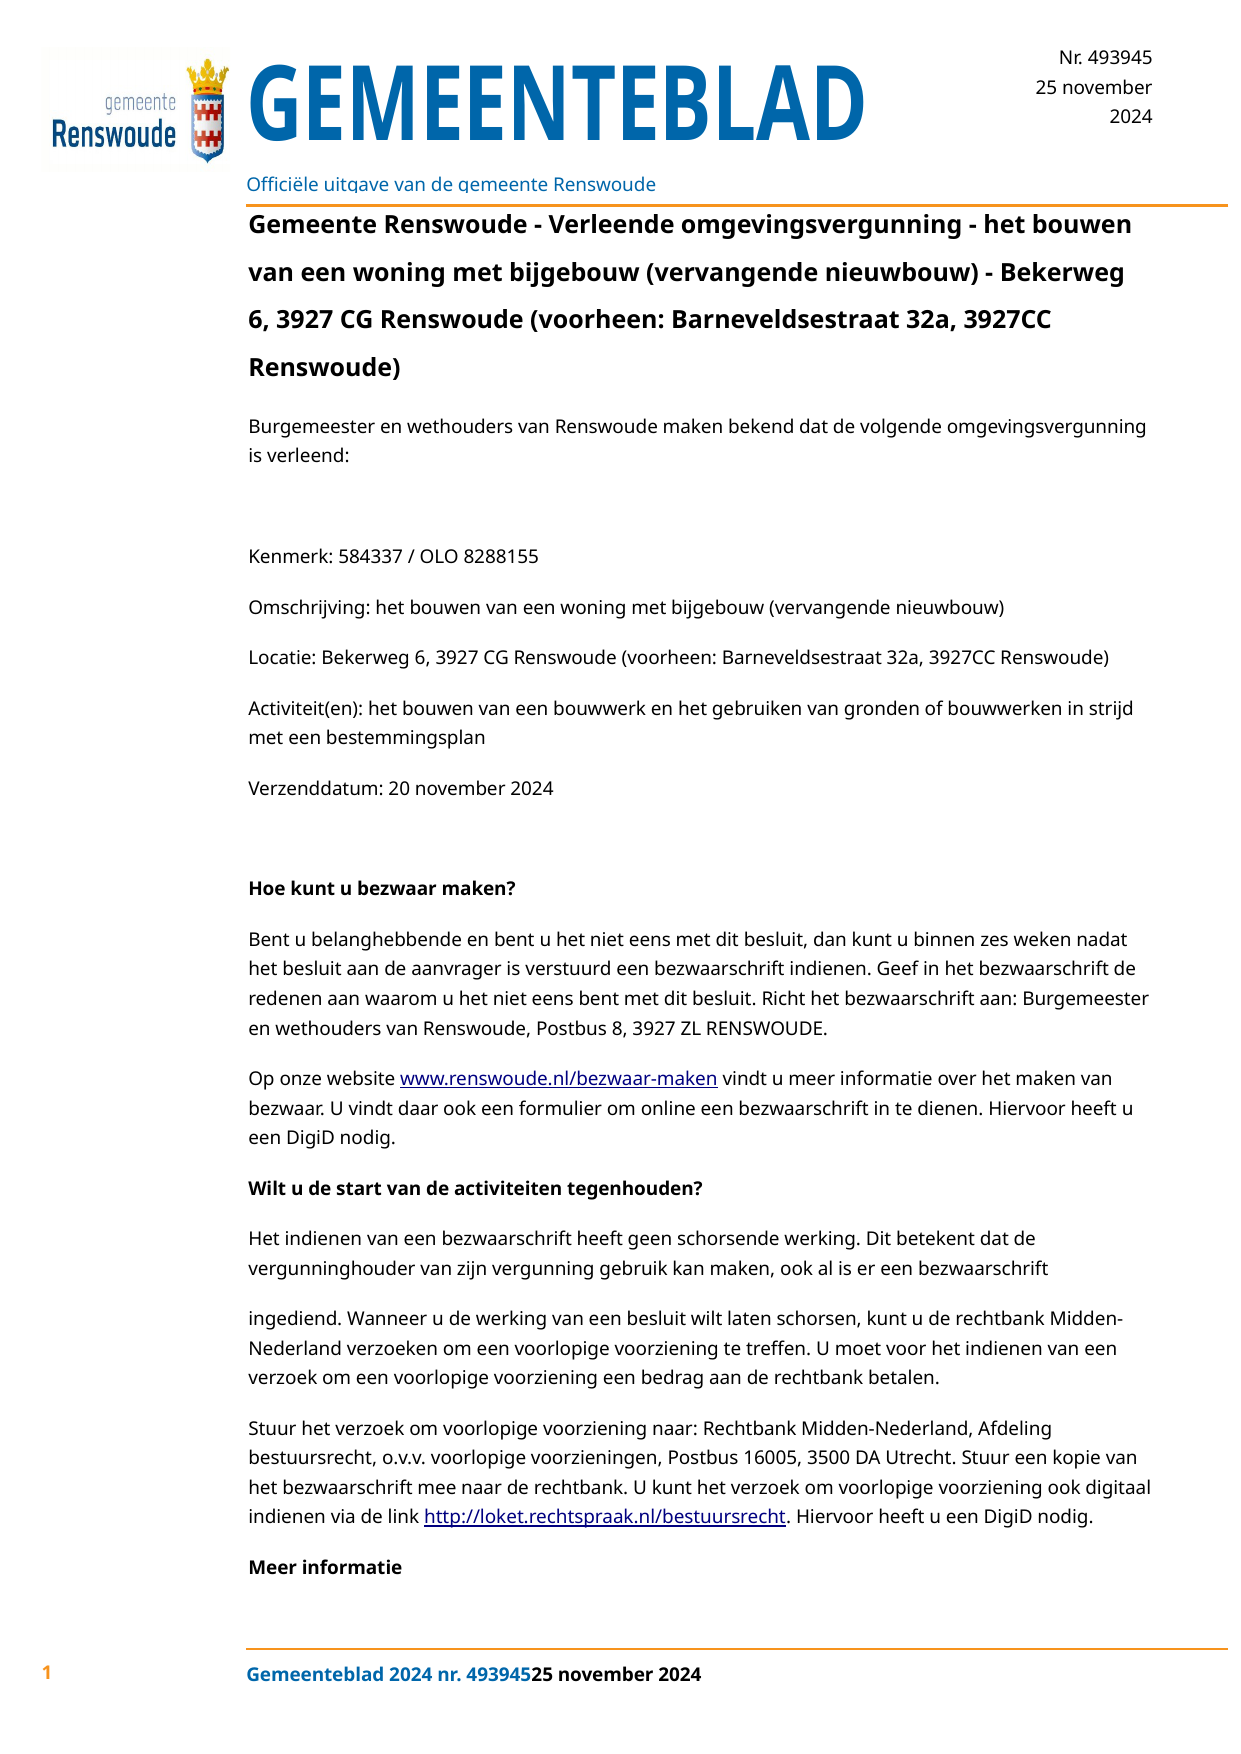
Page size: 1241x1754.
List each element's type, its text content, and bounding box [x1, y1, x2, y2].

text Omschrijving: het bouwen van een woning met bijgebouw (vervangende nieuwbouw) [248, 594, 1152, 620]
text Gemeente Renswoude - Verleende omgevingsvergunning - het bouwen van een woning met bijgebouw (vervangende nieuwbouw) - Bekerweg 6, 3927 CG Renswoude (voorheen: Barneveldsestraat 32a, 3927CC Renswoude) [248, 207, 1152, 384]
text ingediend. Wanneer u de werking van een besluit wilt laten schorsen, kunt u de rechtbank Midden-Nederland verzoeken om een voorlopige voorziening te treffen. U moet voor het indienen van een verzoek om een voorlopige voorziening een bedrag aan de rechtbank betalen. [248, 1305, 1152, 1390]
text Wilt u de start van de activiteiten tegenhouden? [248, 1175, 1152, 1201]
text Hoe kunt u bezwaar maken? [248, 876, 1152, 901]
text Kenmerk: 584337 / OLO 8288155 [248, 543, 1152, 569]
text Verzenddatum: 20 november 2024 [248, 775, 1152, 801]
text Activiteit(en): het bouwen van een bouwwerk en het gebruiken van gronden of bouwwerken in strijd met een bestemmingsplan [248, 695, 1152, 750]
picture [41, 47, 231, 172]
text Meer informatie [248, 1554, 1152, 1580]
text Op onze website www.renswoude.nl/bezwaar-maken vindt u meer informatie over het maken van bezwaar. U vindt daar ook een formulier om online een bezwaarschrift in te dienen. Hiervoor heeft u een DigiD nodig. [248, 1065, 1152, 1150]
text Het indienen van een bezwaarschrift heeft geen schorsende werking. Dit betekent dat de vergunninghouder van zijn vergunning gebruik kan maken, ook al is er een bezwaarschrift [248, 1225, 1152, 1281]
text Locatie: Bekerweg 6, 3927 CG Renswoude (voorheen: Barneveldsestraat 32a, 3927CC Renswoude) [248, 644, 1152, 670]
text Stuur het verzoek om voorlopige voorziening naar: Rechtbank Midden-Nederland, Afdeling bestuursrecht, o.v.v. voorlopige voorzieningen, Postbus 16005, 3500 DA Utrecht. Stuur een kopie van het bezwaarschrift mee naar de rechtbank. U kunt het verzoek om voorlopige voorziening ook digitaal indienen via de link http://loket.rechtspraak.nl/bestuursrecht. Hiervoor heeft u een DigiD nodig. [248, 1415, 1152, 1529]
text Burgemeester en wethouders van Renswoude maken bekend dat de volgende omgevingsvergunning is verleend: [248, 413, 1152, 468]
text Bent u belanghebbende en bent u het niet eens met dit besluit, dan kunt u binnen zes weken nadat het besluit aan de aanvrager is verstuurd een bezwaarschrift indienen. Geef in het bezwaarschrift de redenen aan waarom u het niet eens bent met dit besluit. Richt het bezwaarschrift aan: Burgemeester en wethouders van Renswoude, Postbus 8, 3927 ZL RENSWOUDE. [248, 926, 1152, 1041]
